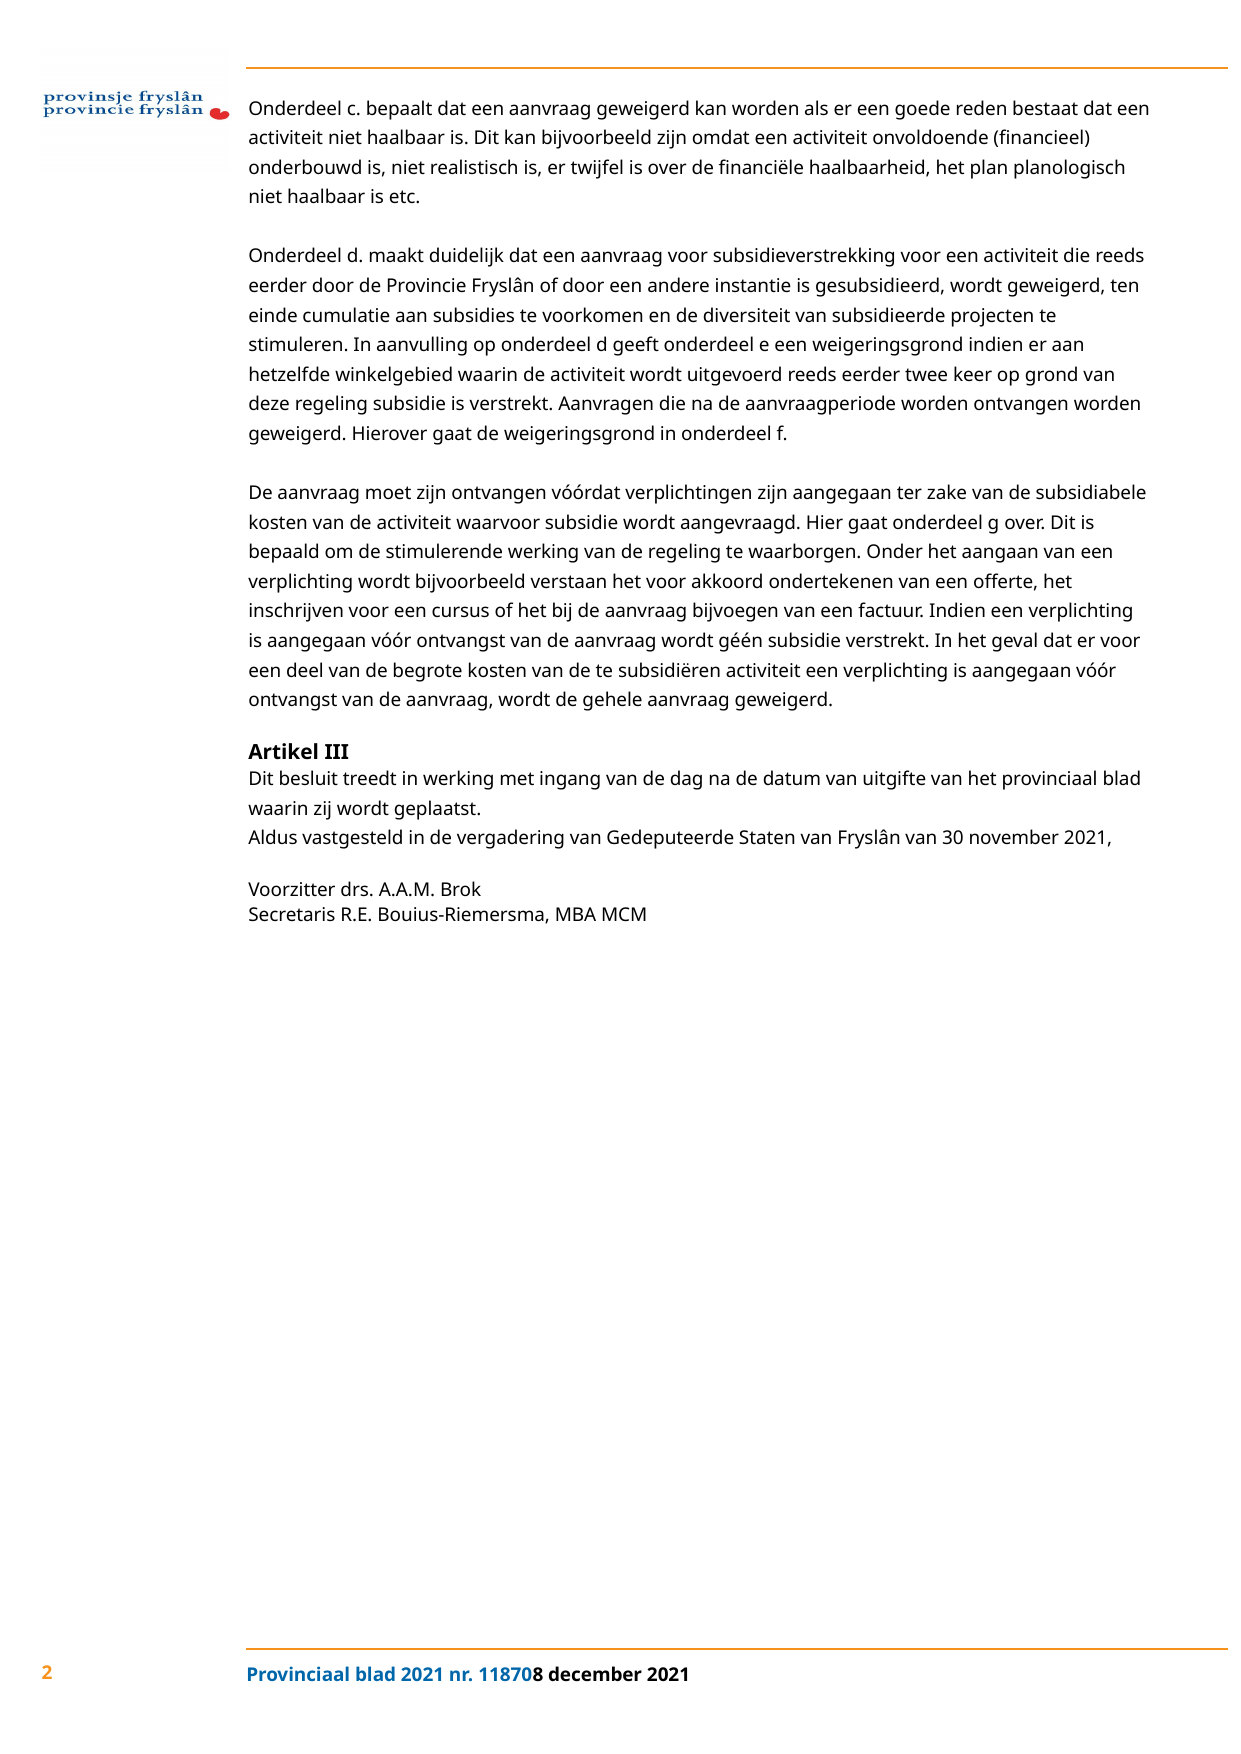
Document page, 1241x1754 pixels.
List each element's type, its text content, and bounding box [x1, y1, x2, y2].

text De aanvraag moet zijn ontvangen vóórdat verplichtingen zijn aangegaan ter zake van de subsidiabele kosten van de activiteit waarvoor subsidie wordt aangevraagd. Hier gaat onderdeel g over. Dit is bepaald om de stimulerende werking van de regeling te waarborgen. Onder het aangaan van een verplichting wordt bijvoorbeeld verstaan het voor akkoord ondertekenen van een offerte, het inschrijven voor een cursus of het bij de aanvraag bijvoegen van een factuur. Indien een verplichting is aangegaan vóór ontvangst van de aanvraag wordt géén subsidie verstrekt. In het geval dat er voor een deel van de begrote kosten van de te subsidiëren activiteit een verplichting is aangegaan vóór ontvangst van de aanvraag, wordt de gehele aanvraag geweigerd. [248, 479, 1152, 712]
text Dit besluit treedt in werking met ingang van de dag na de datum van uitgifte van het provinciaal blad waarin zij wordt geplaatst. [248, 765, 1152, 821]
text Artikel III [248, 737, 1152, 765]
picture [41, 47, 231, 172]
text Aldus vastgesteld in de vergadering van Gedeputeerde Staten van Fryslân van 30 november 2021, [248, 824, 1152, 850]
text Onderdeel c. bepaalt dat een aanvraag geweigerd kan worden als er een goede reden bestaat dat een activiteit niet haalbaar is. Dit kan bijvoorbeeld zijn omdat een activiteit onvoldoende (financieel) onderbouwd is, niet realistisch is, er twijfel is over de financiële haalbaarheid, het plan planologisch niet haalbaar is etc. [248, 95, 1152, 209]
text Voorzitter drs. A.A.M. Brok [248, 876, 1152, 902]
text Secretaris R.E. Bouius-Riemersma, MBA MCM [248, 902, 1152, 927]
text Onderdeel d. maakt duidelijk dat een aanvraag voor subsidieverstrekking voor een activiteit die reeds eerder door de Provincie Fryslân of door een andere instantie is gesubsidieerd, wordt geweigerd, ten einde cumulatie aan subsidies te voorkomen en de diversiteit van subsidieerde projecten te stimuleren. In aanvulling op onderdeel d geeft onderdeel e een weigeringsgrond indien er aan hetzelfde winkelgebied waarin de activiteit wordt uitgevoerd reeds eerder twee keer op grond van deze regeling subsidie is verstrekt. Aanvragen die na de aanvraagperiode worden ontvangen worden geweigerd. Hierover gaat de weigeringsgrond in onderdeel f. [248, 243, 1152, 446]
